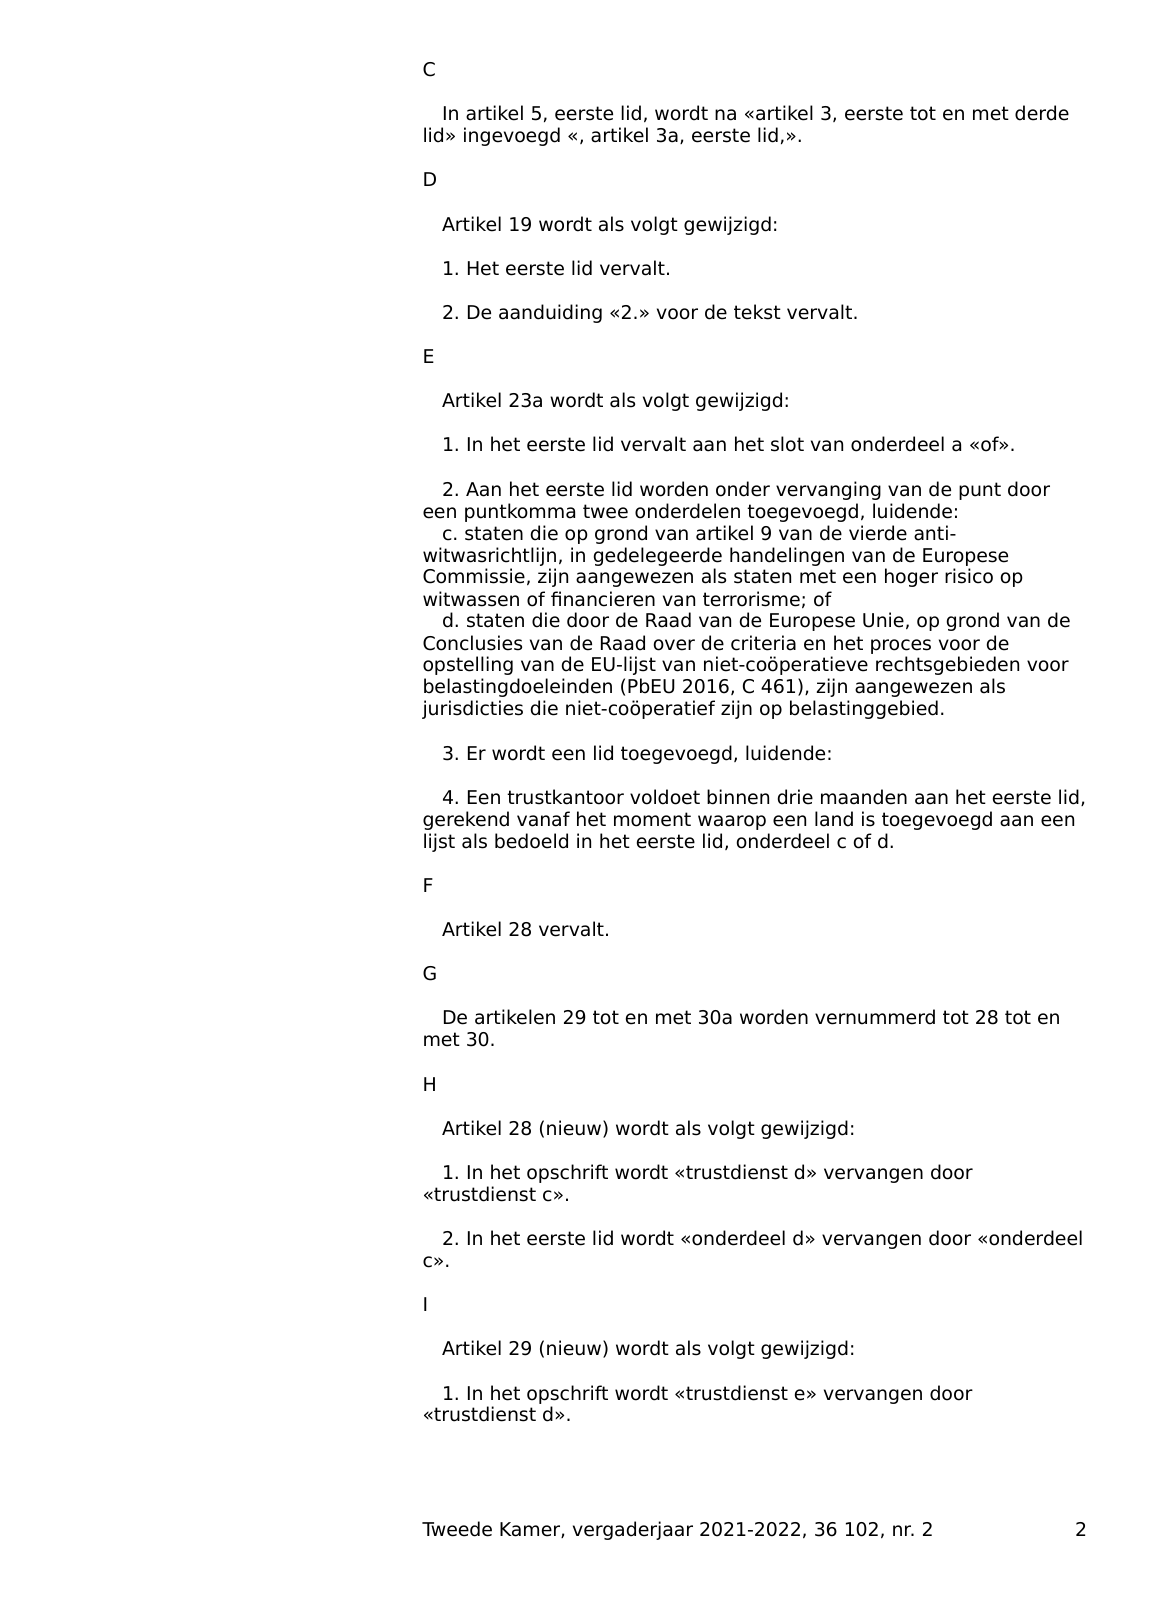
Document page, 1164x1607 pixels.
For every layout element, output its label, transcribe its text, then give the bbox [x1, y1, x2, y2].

text Artikel 28 vervalt. [422, 919, 1087, 941]
text H [422, 1073, 1087, 1095]
text 1. In het eerste lid vervalt aan het slot van onderdeel a «of». [422, 434, 1087, 456]
text F [422, 875, 1087, 897]
text D [422, 169, 1087, 191]
text 2. In het eerste lid wordt «onderdeel d» vervangen door «onderdeel c». [422, 1228, 1087, 1272]
text 1. Het eerste lid vervalt. [422, 258, 1087, 280]
text G [422, 963, 1087, 985]
text 4. Een trustkantoor voldoet binnen drie maanden aan het eerste lid, gerekend vanaf het moment waarop een land is toegevoegd aan een lijst als bedoeld in het eerste lid, onderdeel c of d. [422, 787, 1087, 853]
text 3. Er wordt een lid toegevoegd, luidende: [422, 742, 1087, 764]
text In artikel 5, eerste lid, wordt na «artikel 3, eerste tot en met derde lid» ingevoegd «, artikel 3a, eerste lid,». [422, 103, 1087, 147]
text 2. Aan het eerste lid worden onder vervanging van de punt door een puntkomma twee onderdelen toegevoegd, luidende: [422, 478, 1087, 522]
text De artikelen 29 tot en met 30a worden vernummerd tot 28 tot en met 30. [422, 1007, 1087, 1051]
text d. staten die door de Raad van de Europese Unie, op grond van de Conclusies van de Raad over de criteria en het proces voor de opstelling van de EU-lijst van niet-coöperatieve rechtsgebieden voor belastingdoeleinden (PbEU 2016, C 461), zijn aangewezen als jurisdicties die niet-coöperatief zijn op belastinggebied. [422, 610, 1087, 720]
text E [422, 346, 1087, 368]
text Artikel 28 (nieuw) wordt als volgt gewijzigd: [422, 1118, 1087, 1139]
text Artikel 23a wordt als volgt gewijzigd: [422, 390, 1087, 412]
text C [422, 59, 1087, 81]
text 1. In het opschrift wordt «trustdienst e» vervangen door «trustdienst d». [422, 1382, 1087, 1426]
text Artikel 19 wordt als volgt gewijzigd: [422, 213, 1087, 236]
text 2. De aanduiding «2.» voor de tekst vervalt. [422, 302, 1087, 324]
text 1. In het opschrift wordt «trustdienst d» vervangen door «trustdienst c». [422, 1162, 1087, 1206]
text I [422, 1294, 1087, 1316]
text Artikel 29 (nieuw) wordt als volgt gewijzigd: [422, 1338, 1087, 1360]
text c. staten die op grond van artikel 9 van de vierde anti-witwasrichtlijn, in gedelegeerde handelingen van de Europese Commissie, zijn aangewezen als staten met een hoger risico op witwassen of financieren van terrorisme; of [422, 522, 1087, 610]
